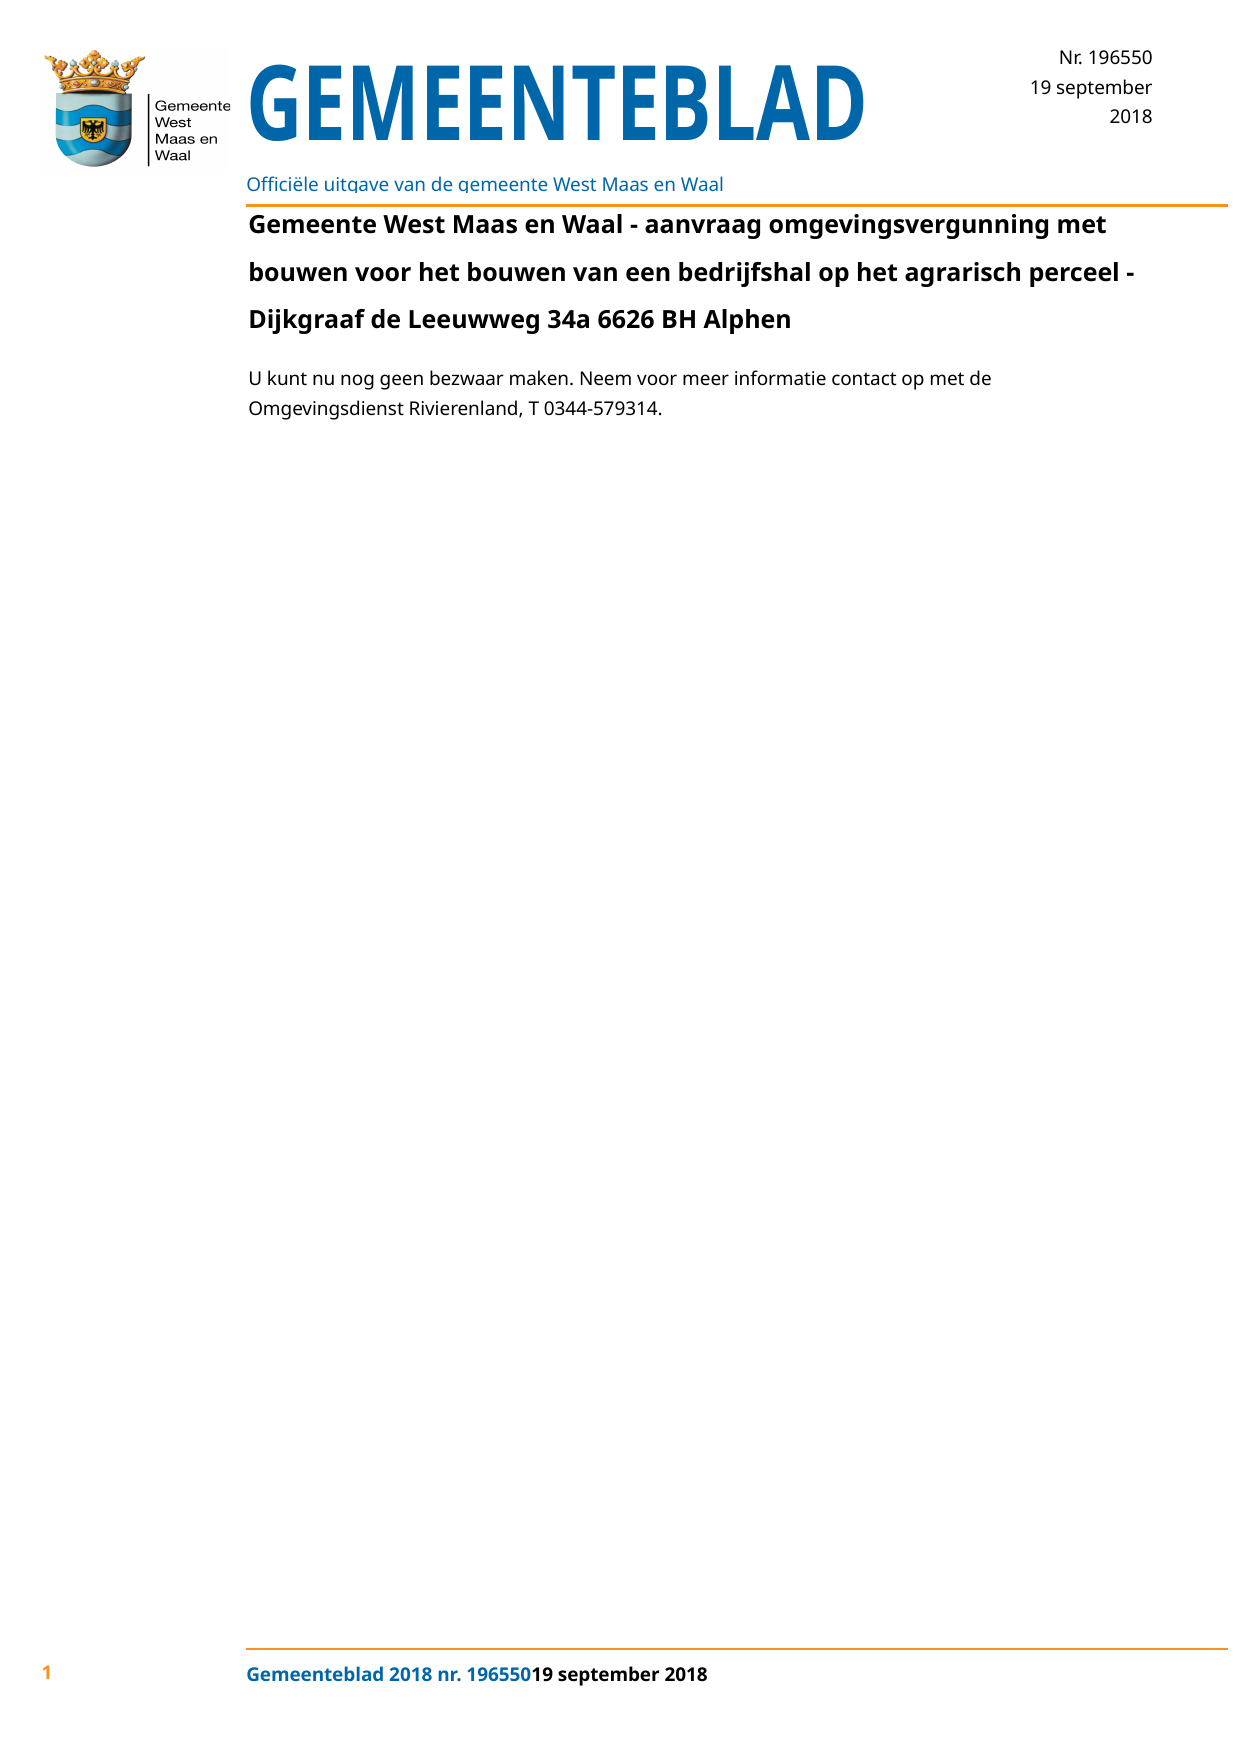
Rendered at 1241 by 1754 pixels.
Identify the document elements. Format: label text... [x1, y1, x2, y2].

text U kunt nu nog geen bezwaar maken. Neem voor meer informatie contact op met de Omgevingsdienst Rivierenland, T 0344-579314. [248, 366, 1152, 421]
text Gemeente West Maas en Waal - aanvraag omgevingsvergunning met bouwen voor het bouwen van een bedrijfshal op het agrarisch perceel - Dijkgraaf de Leeuwweg 34a 6626 BH Alphen [248, 207, 1152, 336]
picture [41, 47, 231, 172]
